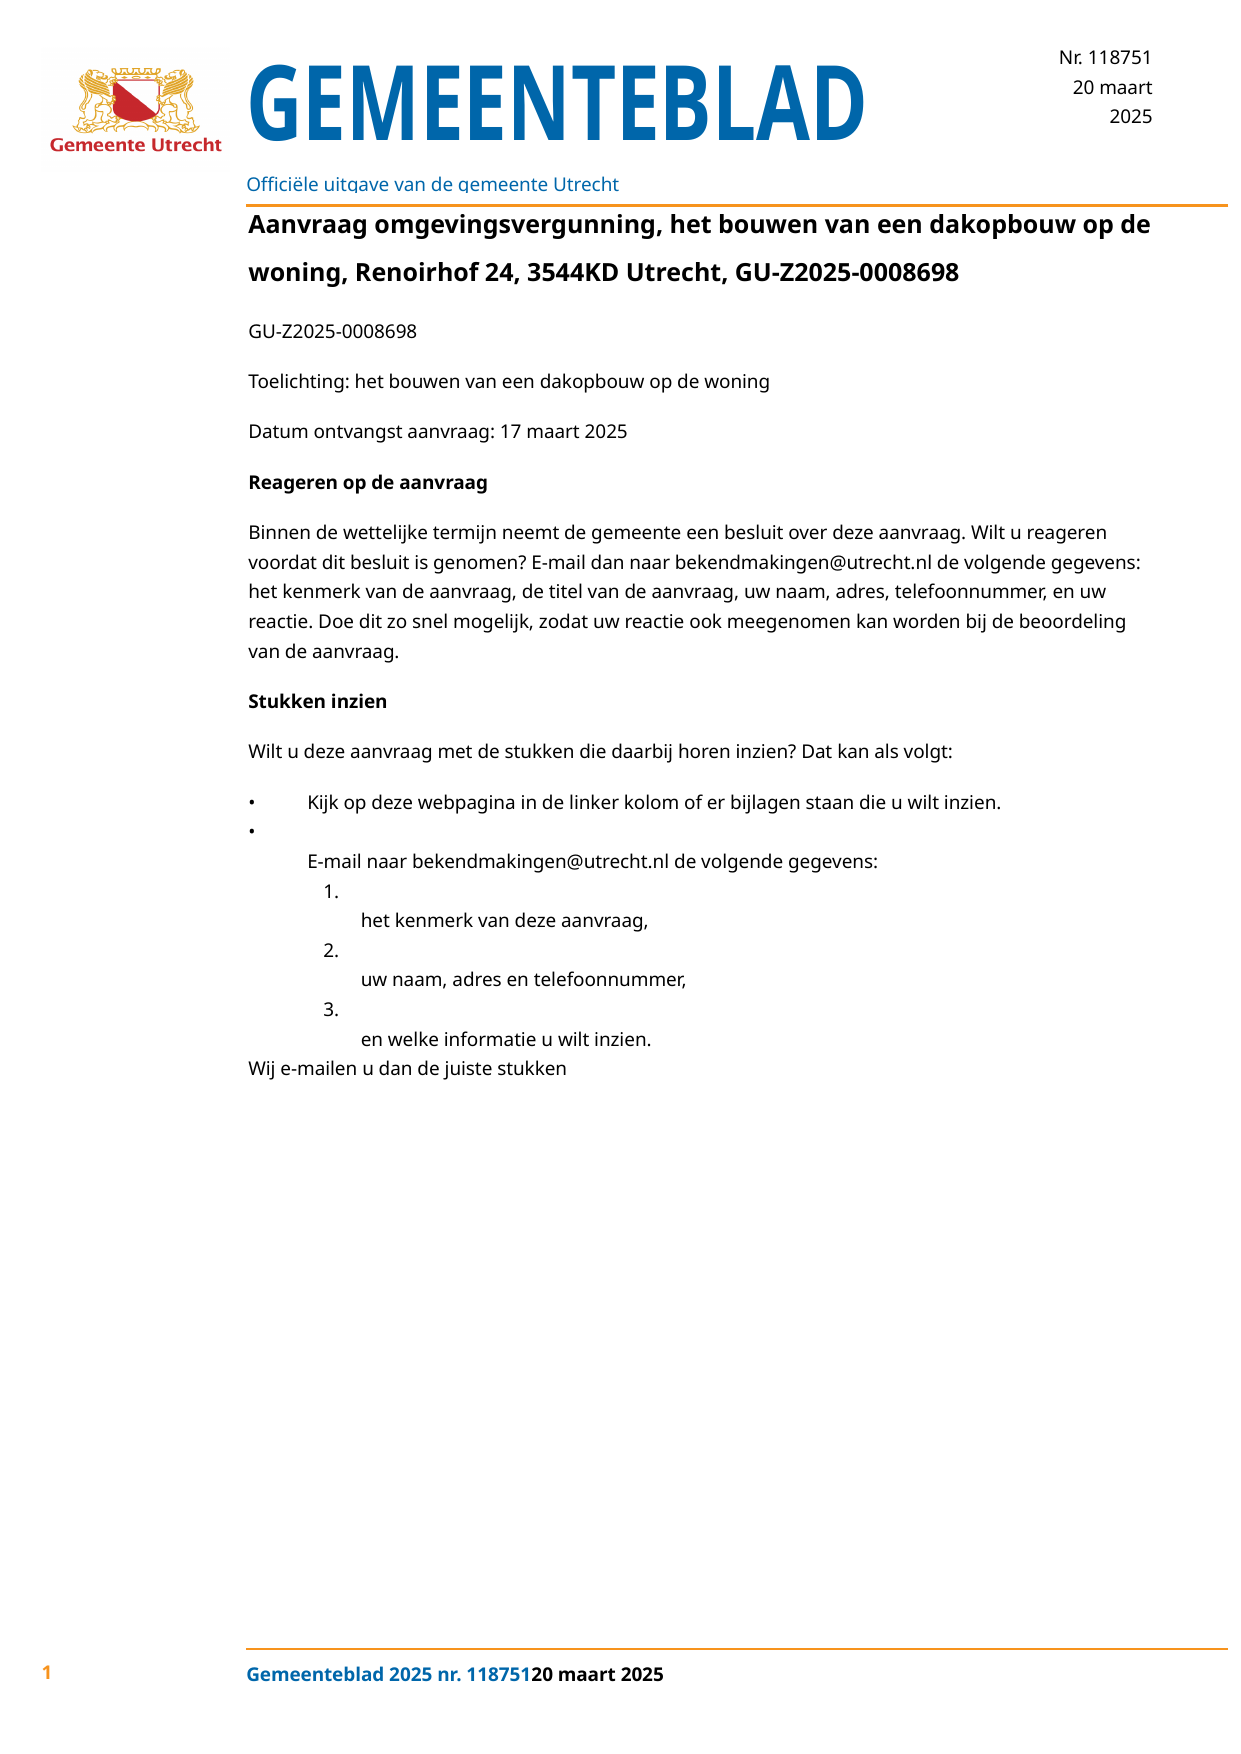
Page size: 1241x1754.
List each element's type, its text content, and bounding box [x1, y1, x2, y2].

list en welke informatie u wilt inzien. [323, 1026, 1152, 1052]
text GU-Z2025-0008698 [248, 318, 1152, 344]
text Wilt u deze aanvraag met de stukken die daarbij horen inzien? Dat kan als volgt: [248, 739, 1152, 764]
list uw naam, adres en telefoonnummer, [323, 967, 1152, 992]
list Kijk op deze webpagina in de linker kolom of er bijlagen staan die u wilt inzien. [248, 789, 1152, 815]
list het kenmerk van deze aanvraag, [323, 907, 1152, 933]
text Aanvraag omgevingsvergunning, het bouwen van een dakopbouw op de woning, Renoirhof 24, 3544KD Utrecht, GU-Z2025-0008698 [248, 207, 1152, 288]
text Reageren op de aanvraag [248, 469, 1152, 495]
picture [41, 47, 231, 172]
list E-mail naar bekendmakingen@utrecht.nl de volgende gegevens: [248, 848, 1152, 874]
text Datum ontvangst aanvraag: 17 maart 2025 [248, 419, 1152, 444]
text Wij e-mailen u dan de juiste stukken [248, 1055, 1152, 1081]
text Toelichting: het bouwen van een dakopbouw op de woning [248, 368, 1152, 394]
text Stukken inzien [248, 688, 1152, 714]
text Binnen de wettelijke termijn neemt de gemeente een besluit over deze aanvraag. Wilt u reageren voordat dit besluit is genomen? E-mail dan naar bekendmakingen@utrecht.nl de volgende gegevens: het kenmerk van de aanvraag, de titel van de aanvraag, uw naam, adres, telefoonnummer, en uw reactie. Doe dit zo snel mogelijk, zodat uw reactie ook meegenomen kan worden bij de beoordeling van de aanvraag. [248, 519, 1152, 664]
